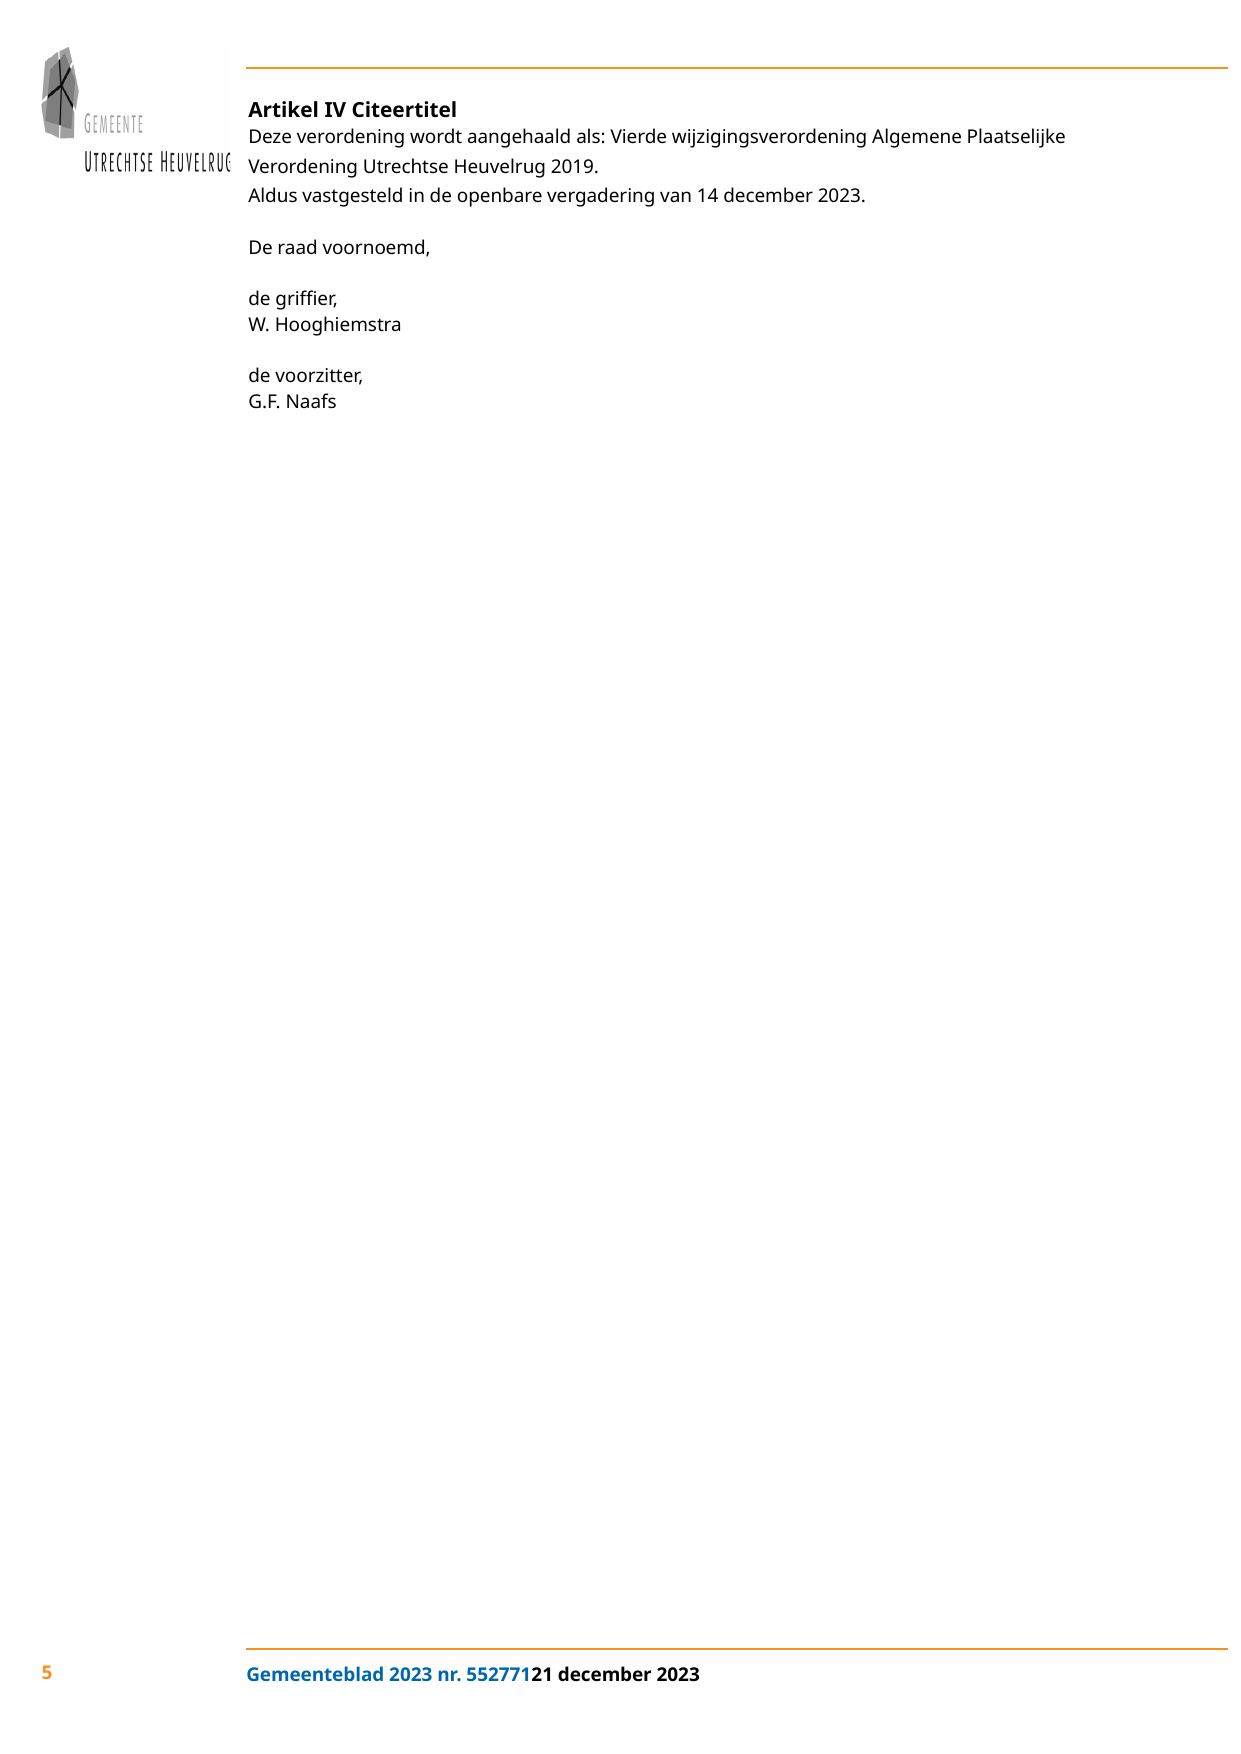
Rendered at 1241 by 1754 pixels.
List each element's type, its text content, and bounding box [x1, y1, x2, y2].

text Aldus vastgesteld in de openbare vergadering van 14 december 2023. [248, 182, 1152, 208]
picture [41, 47, 231, 172]
text W. Hooghiemstra [248, 311, 1152, 337]
text Artikel IV Citeertitel [248, 95, 1152, 123]
text de voorzitter, [248, 362, 1152, 388]
text G.F. Naafs [248, 388, 1152, 414]
text Deze verordening wordt aangehaald als: Vierde wijzigingsverordening Algemene Plaatselijke Verordening Utrechtse Heuvelrug 2019. [248, 123, 1152, 178]
text De raad voornoemd, [248, 234, 1152, 259]
text de griffier, [248, 285, 1152, 311]
